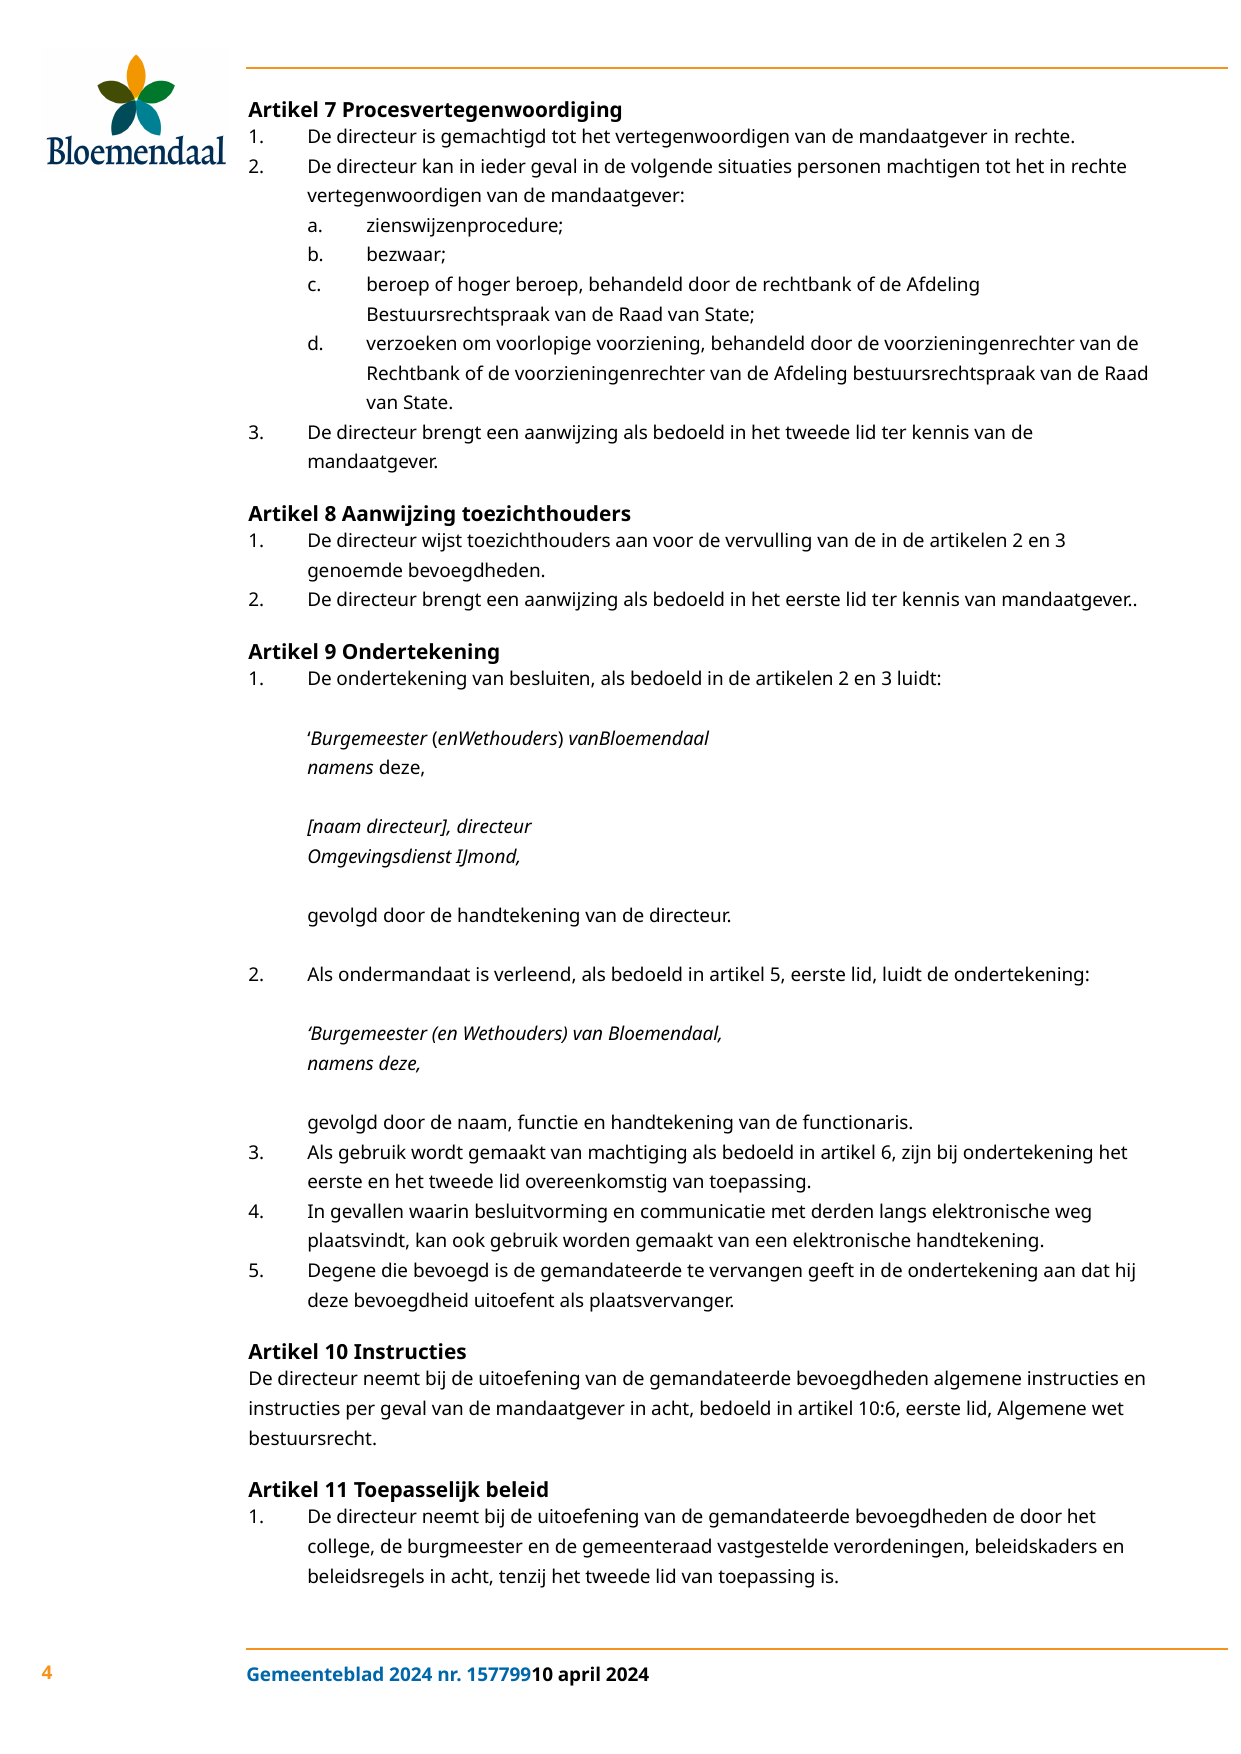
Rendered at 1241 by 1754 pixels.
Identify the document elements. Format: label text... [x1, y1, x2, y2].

text Artikel 9 Ondertekening [248, 637, 1152, 666]
list Degene die bevoegd is de gemandateerde te vervangen geeft in de ondertekening aan dat hij deze bevoegdheid uitoefent als plaatsvervanger. [248, 1257, 1152, 1312]
list zienswijzenprocedure; [307, 212, 1152, 238]
text Artikel 8 Aanwijzing toezichthouders [248, 499, 1152, 527]
list verzoeken om voorlopige voorziening, behandeld door de voorzieningenrechter van de Rechtbank of de voorzieningenrechter van de Afdeling bestuursrechtspraak van de Raad van State. [307, 330, 1152, 415]
list namens deze, [248, 754, 1152, 780]
text Artikel 7 Procesvertegenwoordiging [248, 95, 1152, 123]
list Omgevingsdienst IJmond, [248, 843, 1152, 869]
text Artikel 10 Instructies [248, 1337, 1152, 1366]
list gevolgd door de handtekening van de directeur. [248, 902, 1152, 928]
list De directeur neemt bij de uitoefening van de gemandateerde bevoegdheden de door het college, de burgmeester en de gemeenteraad vastgestelde verordeningen, beleidskaders en beleidsregels in acht, tenzij het tweede lid van toepassing is. [248, 1504, 1152, 1588]
list Als gebruik wordt gemaakt van machtiging als bedoeld in artikel 6, zijn bij ondertekening het eerste en het tweede lid overeenkomstig van toepassing. [248, 1139, 1152, 1194]
list De directeur brengt een aanwijzing als bedoeld in het eerste lid ter kennis van mandaatgever.. [248, 587, 1152, 612]
list De directeur brengt een aanwijzing als bedoeld in het tweede lid ter kennis van de mandaatgever. [248, 419, 1152, 474]
picture [41, 47, 231, 172]
text Artikel 11 Toepasselijk beleid [248, 1475, 1152, 1504]
list bezwaar; [307, 242, 1152, 267]
list gevolgd door de naam, functie en handtekening van de functionaris. [248, 1109, 1152, 1135]
list De directeur is gemachtigd tot het vertegenwoordigen van de mandaatgever in rechte. [248, 123, 1152, 149]
list [naam directeur], directeur [248, 813, 1152, 839]
text De directeur neemt bij de uitoefening van de gemandateerde bevoegdheden algemene instructies en instructies per geval van de mandaatgever in acht, bedoeld in artikel 10:6, eerste lid, Algemene wet bestuursrecht. [248, 1366, 1152, 1451]
list namens deze, [248, 1050, 1152, 1076]
list De directeur kan in ieder geval in de volgende situaties personen machtigen tot het in rechte vertegenwoordigen van de mandaatgever: [248, 153, 1152, 208]
list ‘Burgemeester (enWethouders) vanBloemendaal [248, 725, 1152, 750]
list ‘Burgemeester (en Wethouders) van Bloemendaal, [248, 1021, 1152, 1046]
list De directeur wijst toezichthouders aan voor de vervulling van de in de artikelen 2 en 3 genoemde bevoegdheden. [248, 527, 1152, 583]
list De ondertekening van besluiten, als bedoeld in de artikelen 2 en 3 luidt: [248, 666, 1152, 691]
list In gevallen waarin besluitvorming en communicatie met derden langs elektronische weg plaatsvindt, kan ook gebruik worden gemaakt van een elektronische handtekening. [248, 1198, 1152, 1253]
list Als ondermandaat is verleend, als bedoeld in artikel 5, eerste lid, luidt de ondertekening: [248, 961, 1152, 987]
list beroep of hoger beroep, behandeld door de rechtbank of de Afdeling Bestuursrechtspraak van de Raad van State; [307, 271, 1152, 326]
